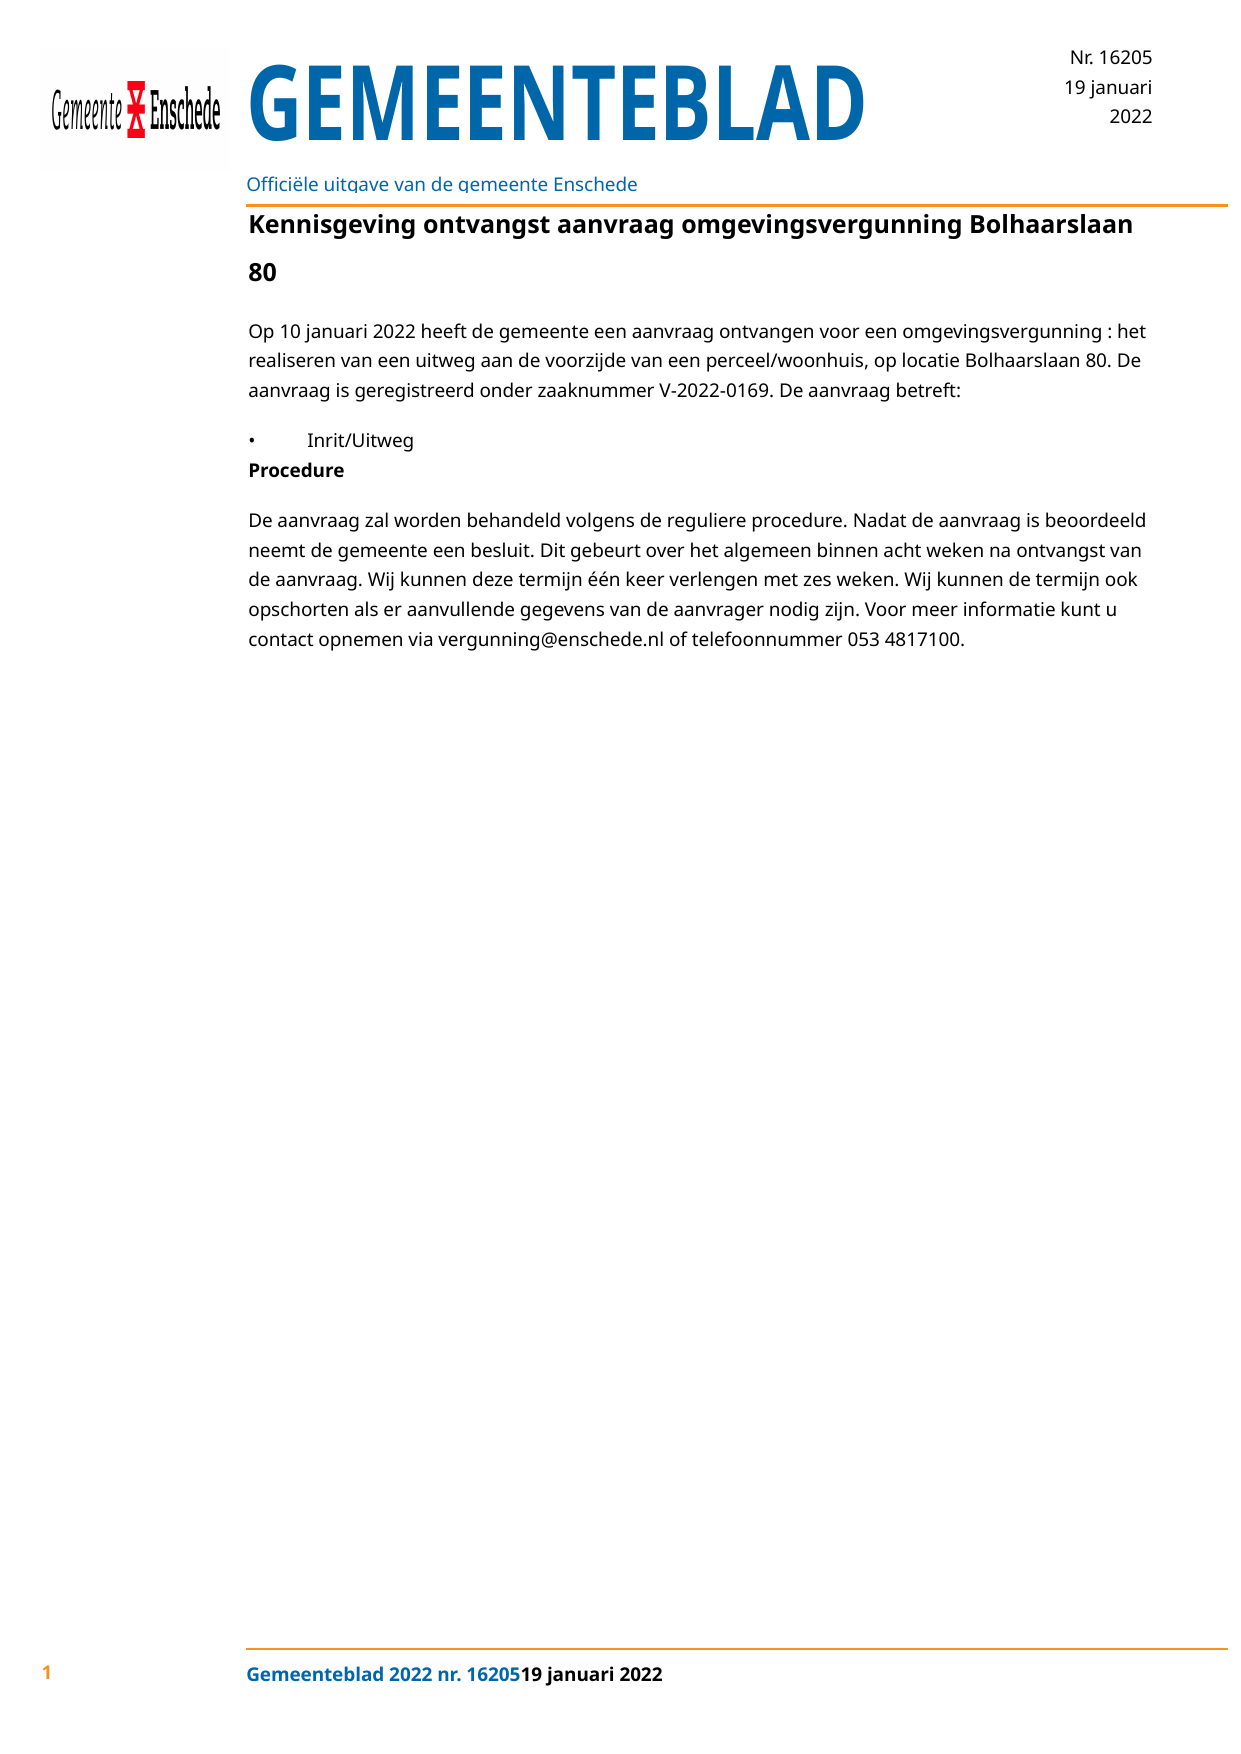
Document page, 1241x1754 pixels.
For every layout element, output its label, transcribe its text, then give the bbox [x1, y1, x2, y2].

picture [41, 47, 231, 172]
text Kennisgeving ontvangst aanvraag omgevingsvergunning Bolhaarslaan 80 [248, 207, 1152, 288]
list Inrit/Uitweg [248, 427, 1152, 453]
text Procedure [248, 457, 1152, 483]
text Op 10 januari 2022 heeft de gemeente een aanvraag ontvangen voor een omgevingsvergunning : het realiseren van een uitweg aan de voorzijde van een perceel/woonhuis, op locatie Bolhaarslaan 80. De aanvraag is geregistreerd onder zaaknummer V-2022-0169. De aanvraag betreft: [248, 318, 1152, 403]
text De aanvraag zal worden behandeld volgens de reguliere procedure. Nadat de aanvraag is beoordeeld neemt de gemeente een besluit. Dit gebeurt over het algemeen binnen acht weken na ontvangst van de aanvraag. Wij kunnen deze termijn één keer verlengen met zes weken. Wij kunnen de termijn ook opschorten als er aanvullende gegevens van de aanvrager nodig zijn. Voor meer informatie kunt u contact opnemen via vergunning@enschede.nl of telefoonnummer 053 4817100. [248, 507, 1152, 652]
